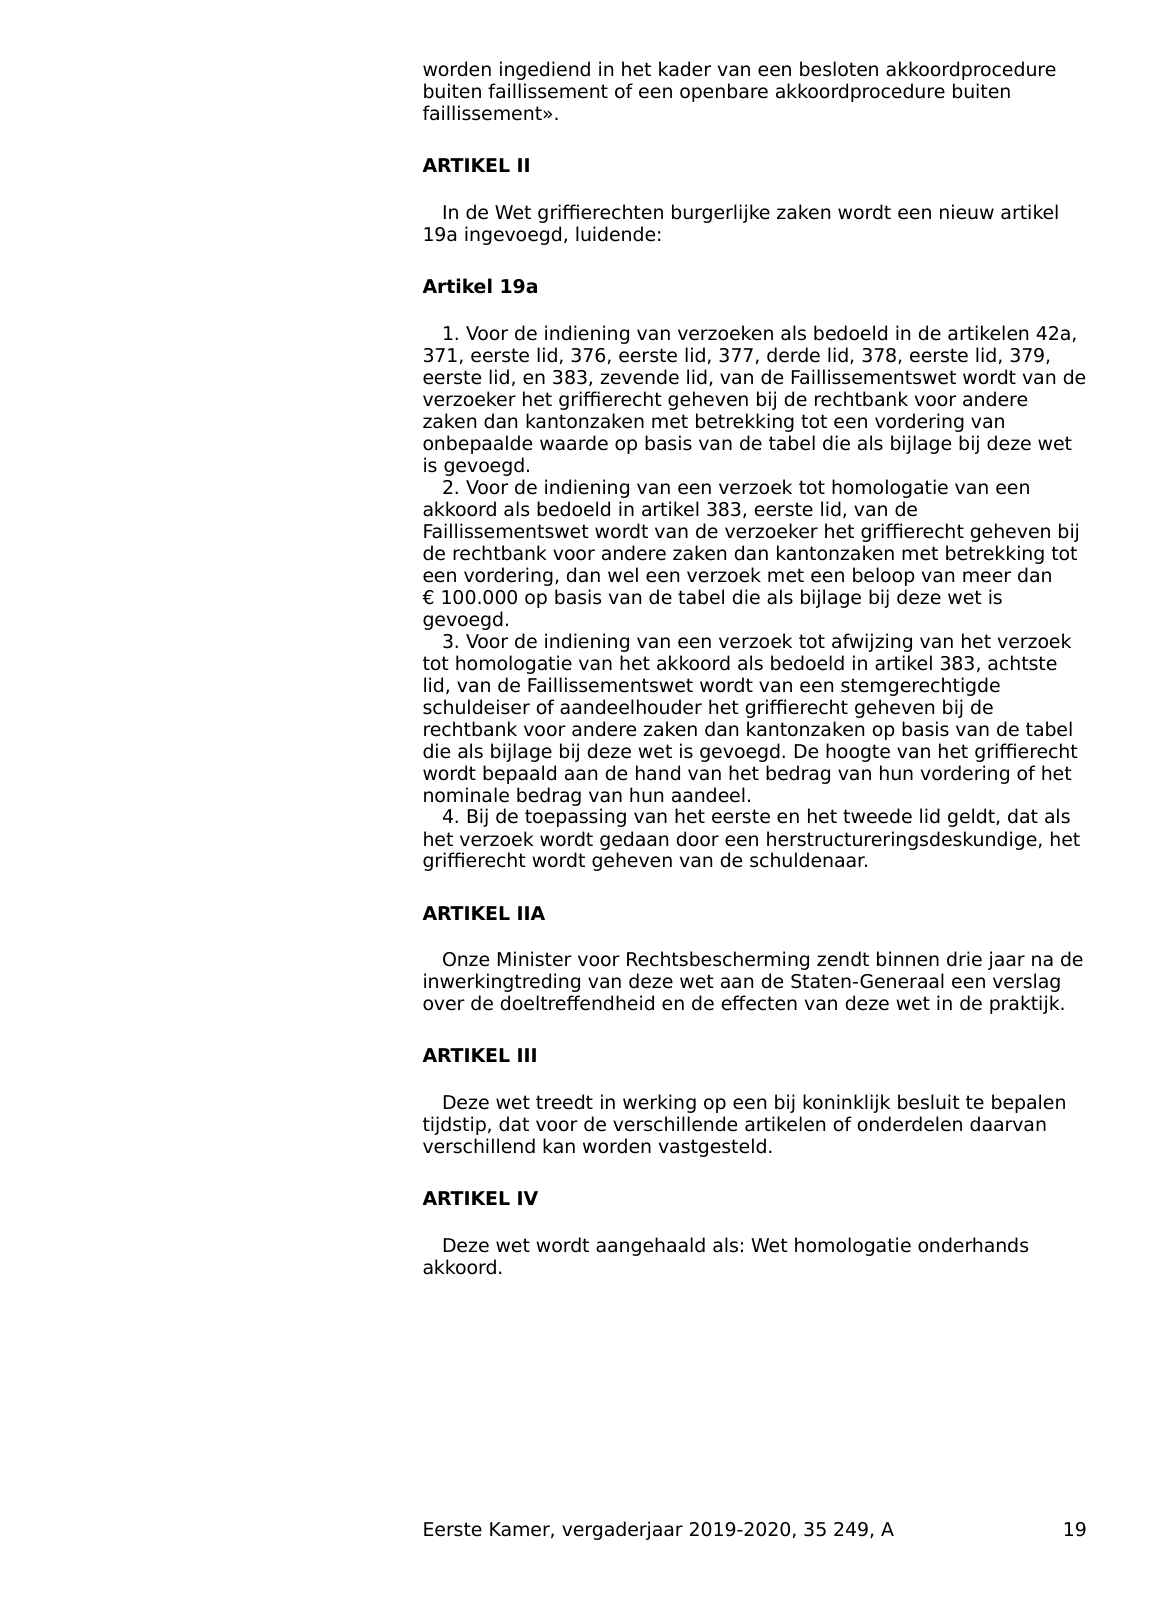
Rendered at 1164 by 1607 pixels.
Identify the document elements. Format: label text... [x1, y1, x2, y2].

text Onze Minister voor Rechtsbescherming zendt binnen drie jaar na de inwerkingtreding van deze wet aan de Staten-Generaal een verslag over de doeltreffendheid en de effecten van deze wet in de praktijk. [422, 949, 1087, 1015]
text Deze wet treedt in werking op een bij koninklijk besluit te bepalen tijdstip, dat voor de verschillende artikelen of onderdelen daarvan verschillend kan worden vastgesteld. [422, 1092, 1087, 1158]
text worden ingediend in het kader van een besloten akkoordprocedure buiten faillissement of een openbare akkoordprocedure buiten faillissement». [422, 59, 1087, 125]
text 1. Voor de indiening van verzoeken als bedoeld in de artikelen 42a, 371, eerste lid, 376, eerste lid, 377, derde lid, 378, eerste lid, 379, eerste lid, en 383, zevende lid, van de Faillissementswet wordt van de verzoeker het griffierecht geheven bij de rechtbank voor andere zaken dan kantonzaken met betrekking tot een vordering van onbepaalde waarde op basis van de tabel die als bijlage bij deze wet is gevoegd. [422, 323, 1087, 477]
text In de Wet griffierechten burgerlijke zaken wordt een nieuw artikel 19a ingevoegd, luidende: [422, 202, 1087, 246]
text 3. Voor de indiening van een verzoek tot afwijzing van het verzoek tot homologatie van het akkoord als bedoeld in artikel 383, achtste lid, van de Faillissementswet wordt van een stemgerechtigde schuldeiser of aandeelhouder het griffierecht geheven bij de rechtbank voor andere zaken dan kantonzaken op basis van de tabel die als bijlage bij deze wet is gevoegd. De hoogte van het griffierecht wordt bepaald aan de hand van het bedrag van hun vordering of het nominale bedrag van hun aandeel. [422, 631, 1087, 806]
subtitle Artikel 19a [422, 276, 1087, 298]
subtitle ARTIKEL III [422, 1045, 1087, 1067]
text 2. Voor de indiening van een verzoek tot homologatie van een akkoord als bedoeld in artikel 383, eerste lid, van de Faillissementswet wordt van de verzoeker het griffierecht geheven bij de rechtbank voor andere zaken dan kantonzaken met betrekking tot een vordering, dan wel een verzoek met een beloop van meer dan € 100.000 op basis van de tabel die als bijlage bij deze wet is gevoegd. [422, 477, 1087, 631]
subtitle ARTIKEL IV [422, 1188, 1087, 1210]
subtitle ARTIKEL IIA [422, 902, 1087, 924]
text Deze wet wordt aangehaald als: Wet homologatie onderhands akkoord. [422, 1235, 1087, 1279]
subtitle ARTIKEL II [422, 155, 1087, 177]
text 4. Bij de toepassing van het eerste en het tweede lid geldt, dat als het verzoek wordt gedaan door een herstructureringsdeskundige, het griffierecht wordt geheven van de schuldenaar. [422, 806, 1087, 872]
